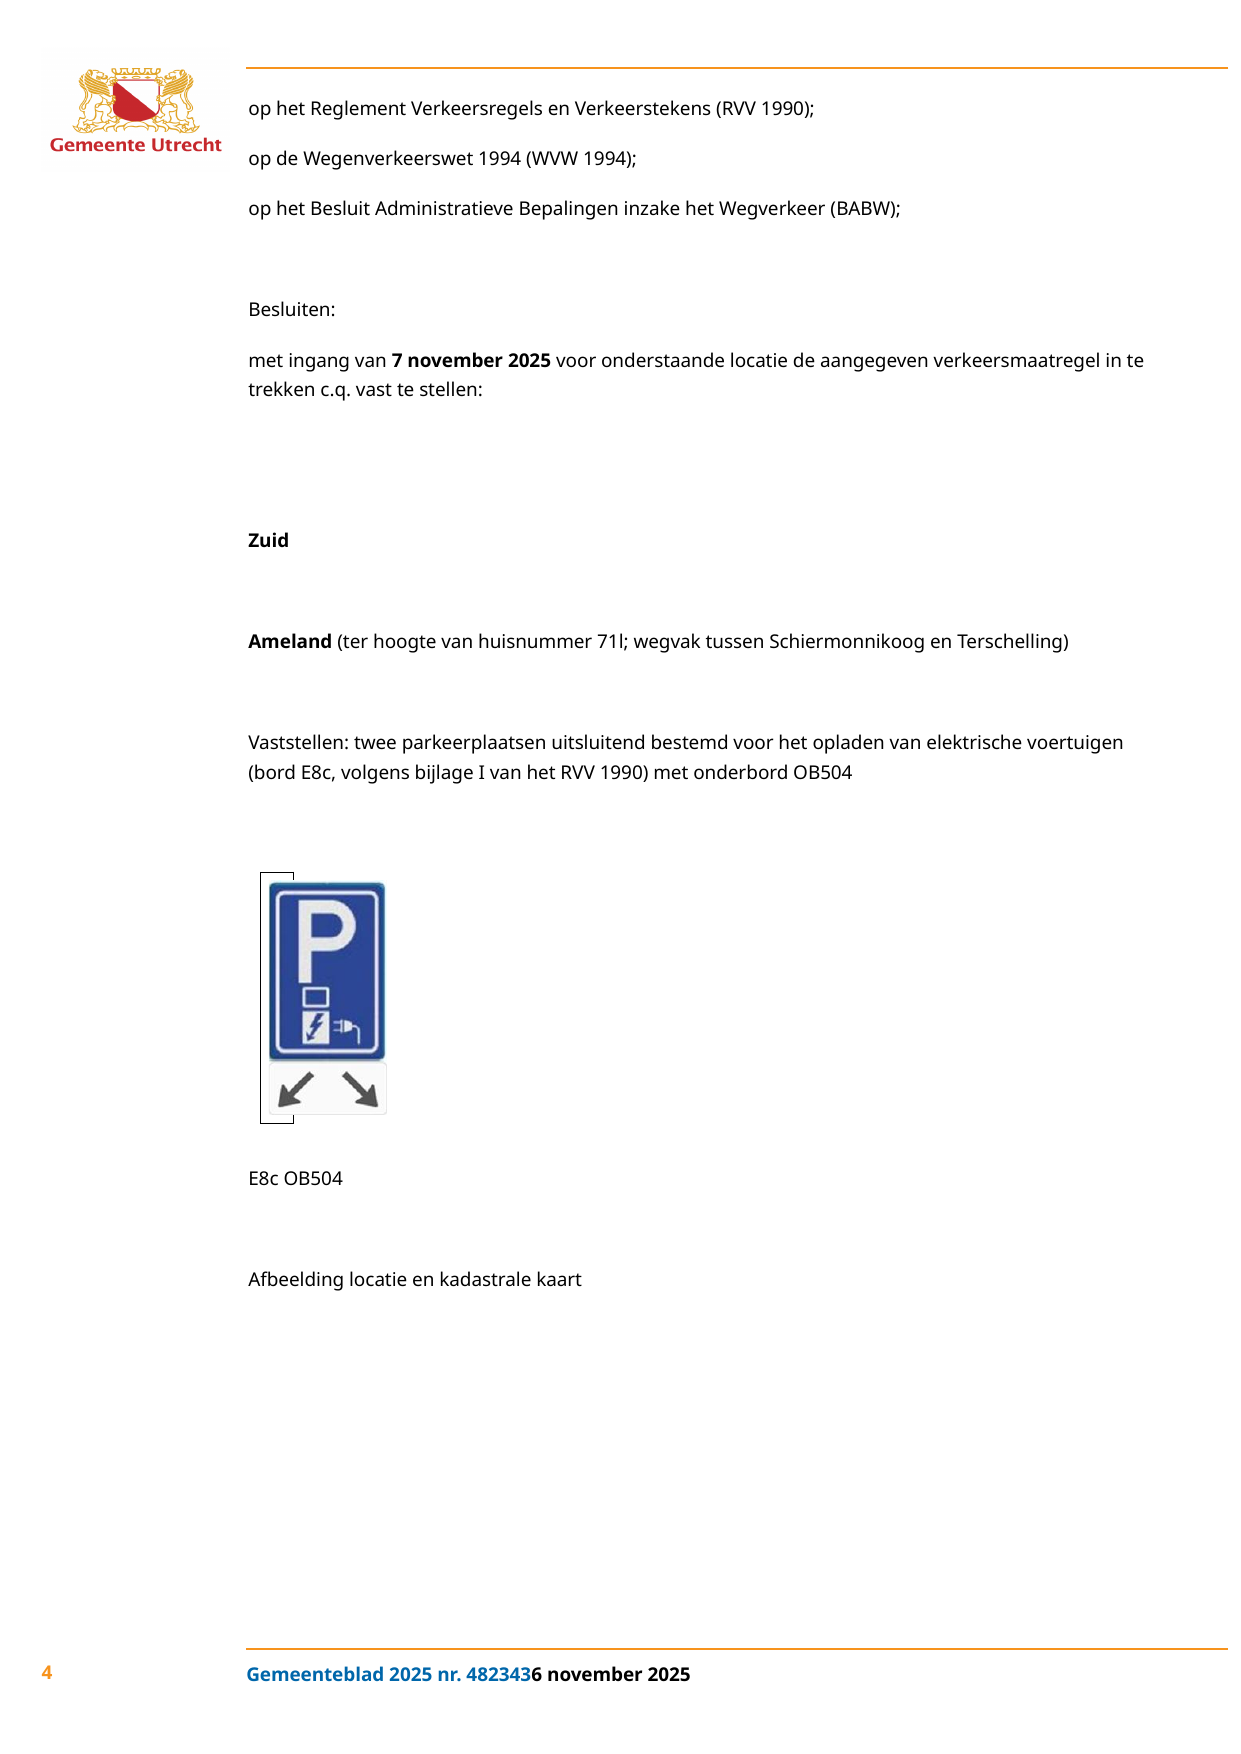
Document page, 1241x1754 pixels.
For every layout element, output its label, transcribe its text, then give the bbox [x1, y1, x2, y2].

text Ameland (ter hoogte van huisnummer 71l; wegvak tussen Schiermonnikoog en Terschelling) [248, 628, 1152, 654]
text Afbeelding locatie en kadastrale kaart [248, 1266, 1152, 1292]
text Besluiten: [248, 296, 1152, 322]
text met ingang van 7 november 2025 voor onderstaande locatie de aangegeven verkeersmaatregel in te trekken c.q. vast te stellen: [248, 347, 1152, 402]
text op de Wegenverkeerswet 1994 (WVW 1994); [248, 145, 1152, 171]
text Zuid [248, 528, 1152, 553]
picture [268, 880, 387, 1115]
text Vaststellen: twee parkeerplaatsen uitsluitend bestemd voor het opladen van elektrische voertuigen (bord E8c, volgens bijlage I van het RVV 1990) met onderbord OB504 [248, 729, 1152, 785]
text E8c OB504 [248, 1166, 1152, 1191]
text op het Reglement Verkeersregels en Verkeerstekens (RVV 1990); [248, 95, 1152, 121]
picture [41, 47, 231, 172]
text op het Besluit Administratieve Bepalingen inzake het Wegverkeer (BABW); [248, 196, 1152, 221]
